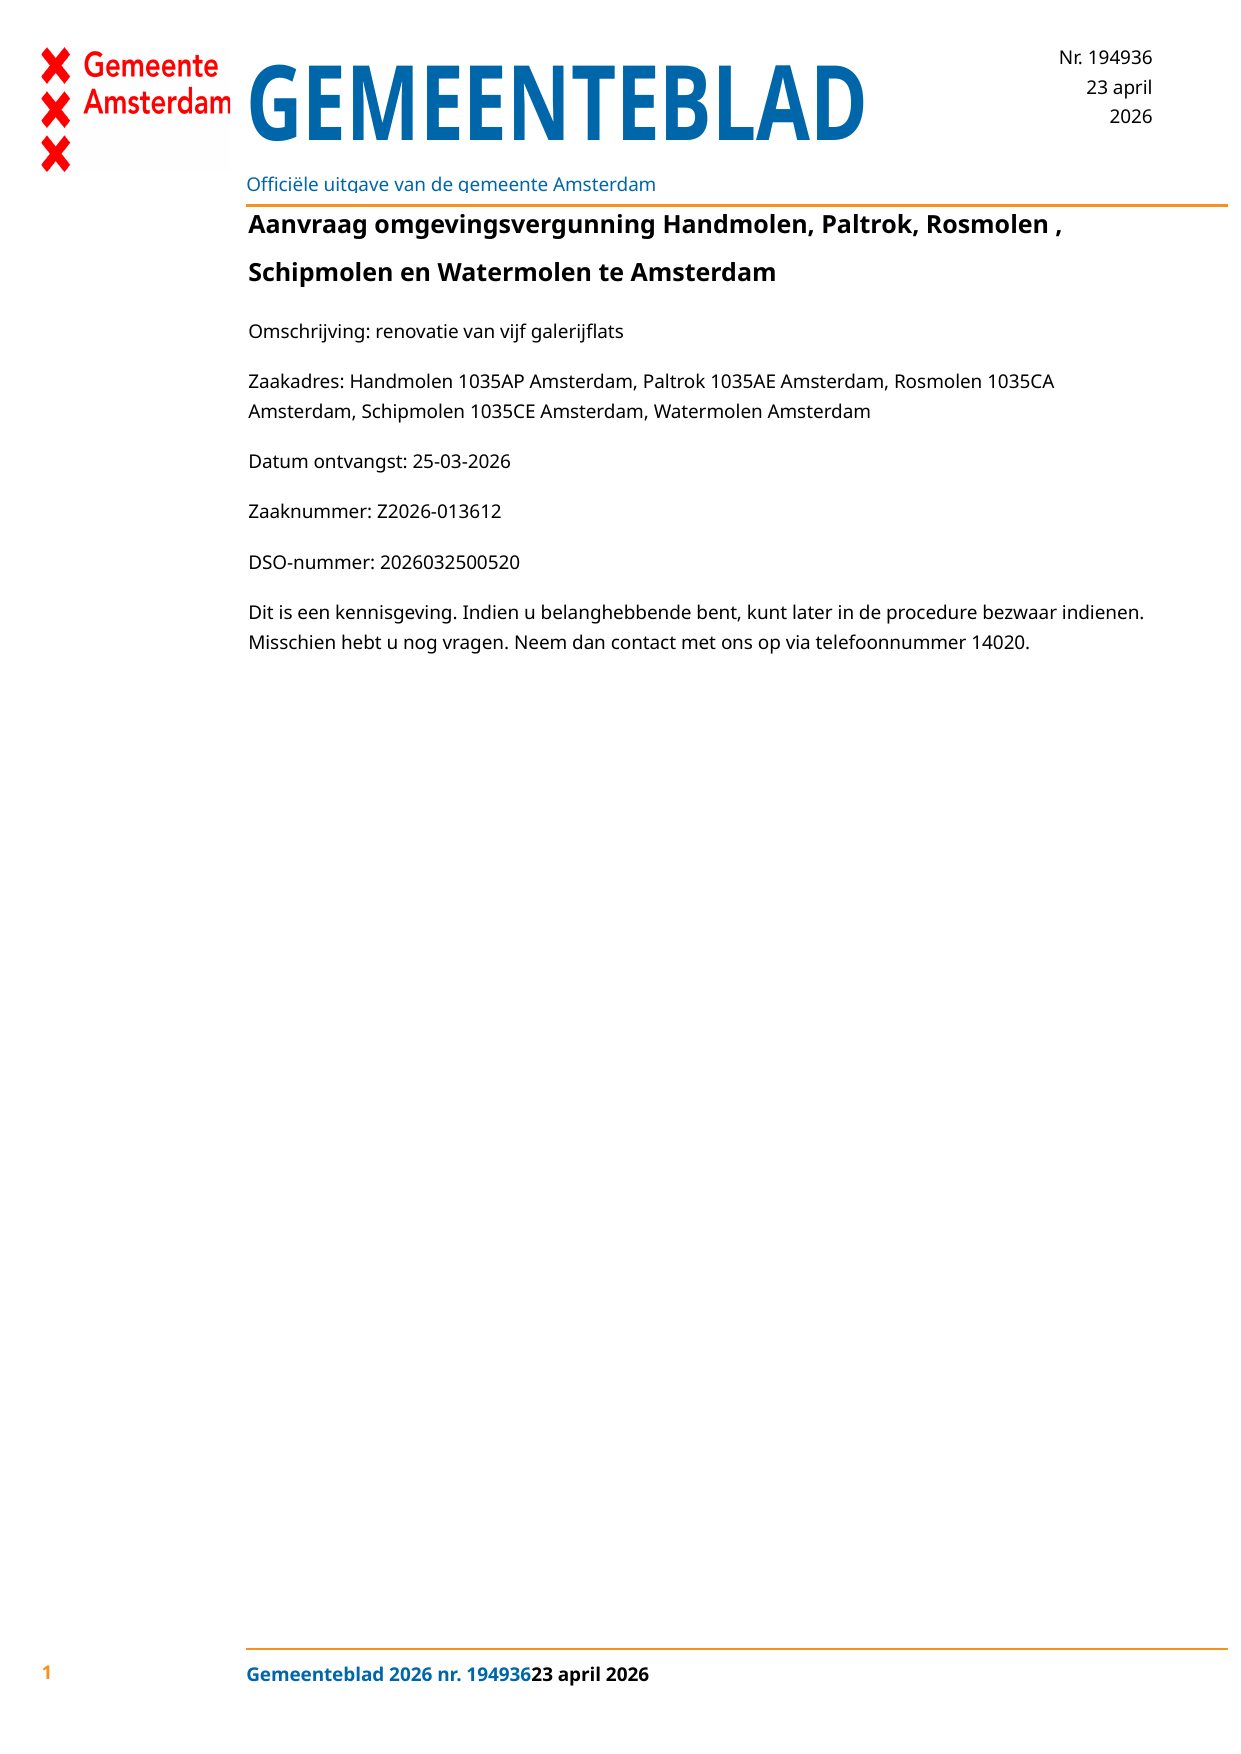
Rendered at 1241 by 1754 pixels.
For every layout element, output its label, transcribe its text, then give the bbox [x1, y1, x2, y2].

text Omschrijving: renovatie van vijf galerijflats [248, 318, 1152, 344]
text DSO-nummer: 2026032500520 [248, 549, 1152, 575]
text Aanvraag omgevingsvergunning Handmolen, Paltrok, Rosmolen , Schipmolen en Watermolen te Amsterdam [248, 207, 1152, 288]
text Datum ontvangst: 25-03-2026 [248, 448, 1152, 474]
picture [41, 47, 231, 172]
text Dit is een kennisgeving. Indien u belanghebbende bent, kunt later in de procedure bezwaar indienen. Misschien hebt u nog vragen. Neem dan contact met ons op via telefoonnummer 14020. [248, 599, 1152, 655]
text Zaakadres: Handmolen 1035AP Amsterdam, Paltrok 1035AE Amsterdam, Rosmolen 1035CA Amsterdam, Schipmolen 1035CE Amsterdam, Watermolen Amsterdam [248, 368, 1152, 424]
text Zaaknummer: Z2026-013612 [248, 499, 1152, 524]
